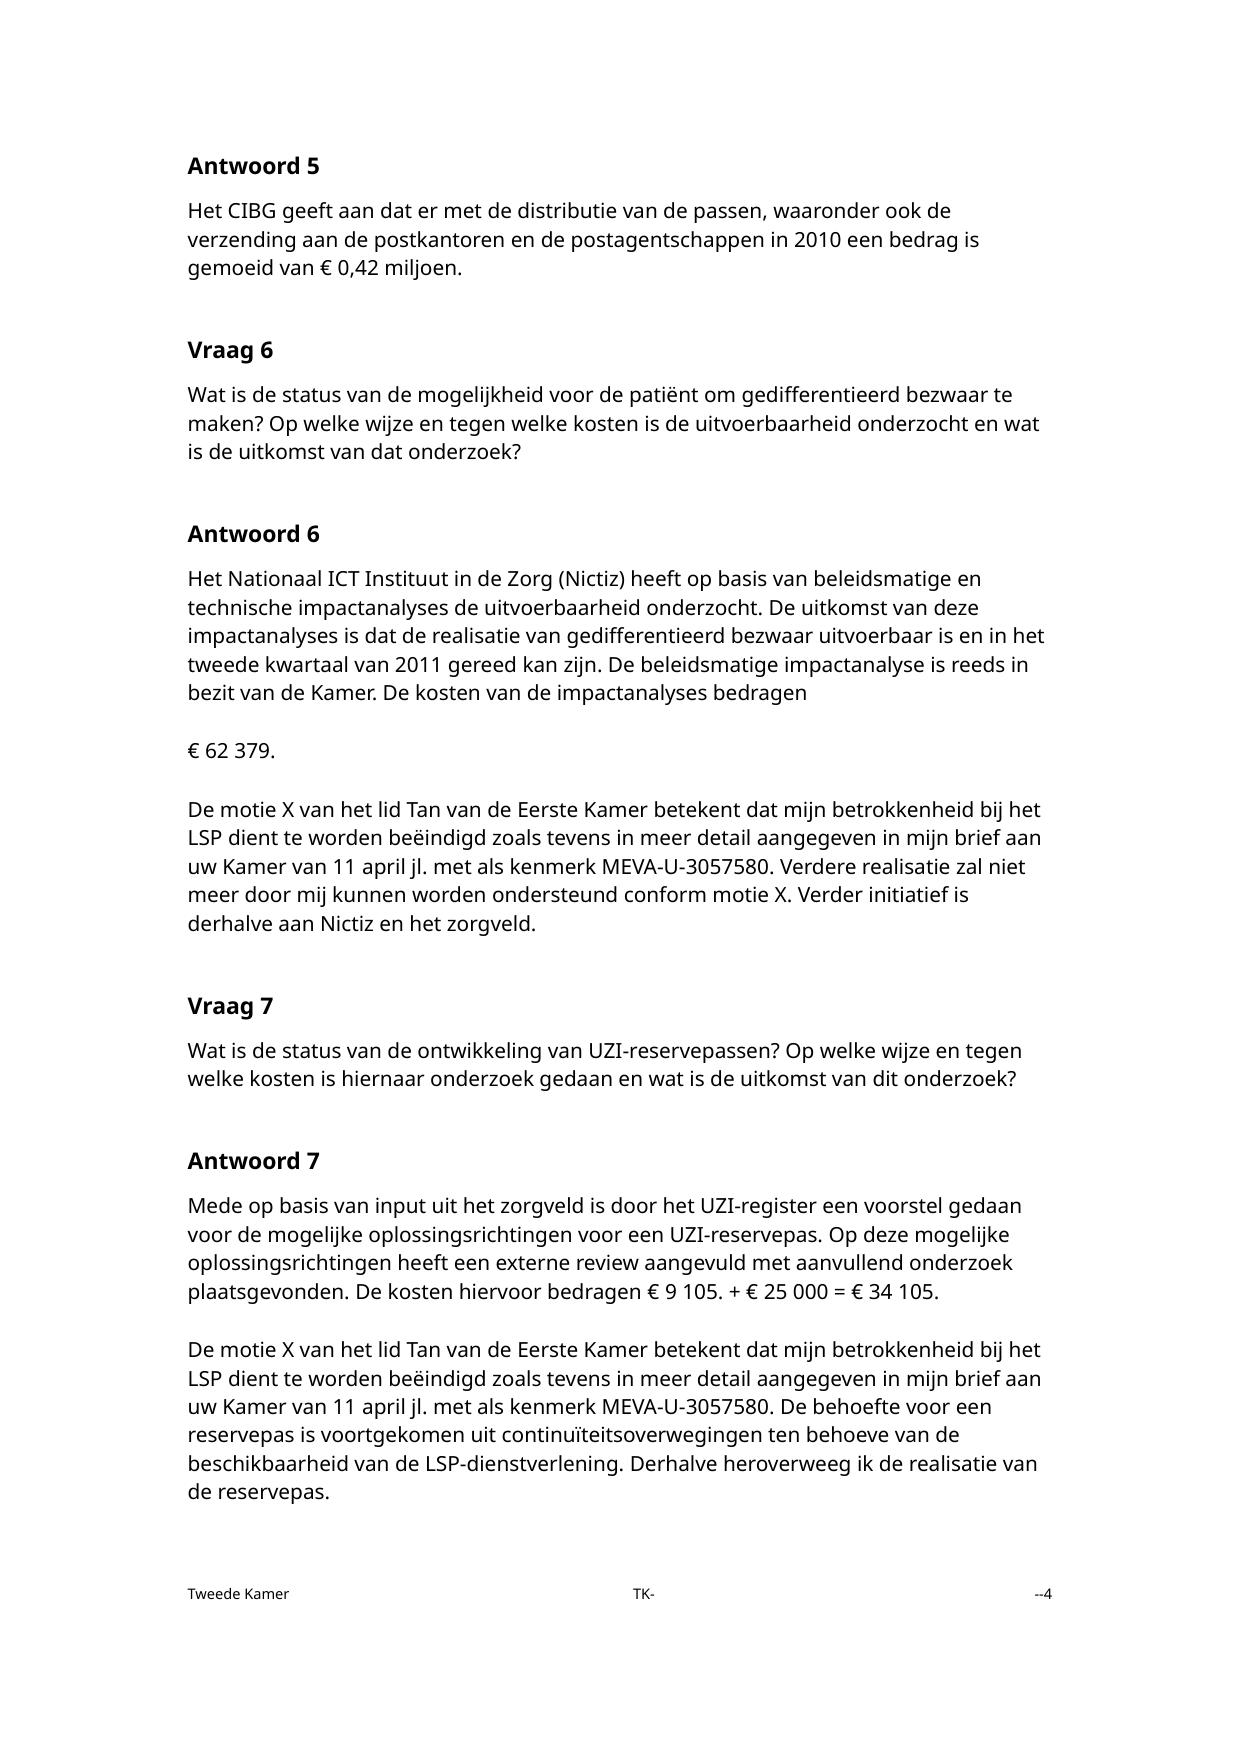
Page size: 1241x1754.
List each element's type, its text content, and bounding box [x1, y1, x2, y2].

subtitle Antwoord 6 [187, 518, 1053, 549]
text Wat is de status van de ontwikkeling van UZI-reservepassen? Op welke wijze en tegen welke kosten is hiernaar onderzoek gedaan en wat is de uitkomst van dit onderzoek? [187, 1036, 1053, 1093]
subtitle Vraag 6 [187, 334, 1053, 365]
text De motie X van het lid Tan van de Eerste Kamer betekent dat mijn betrokkenheid bij het LSP dient te worden beëindigd zoals tevens in meer detail aangegeven in mijn brief aan uw Kamer van 11 april jl. met als kenmerk MEVA-U-3057580. De behoefte voor een reservepas is voortgekomen uit continuïteitsoverwegingen ten behoeve van de beschikbaarheid van de LSP-dienstverlening. Derhalve heroverweeg ik de realisatie van de reservepas. [187, 1335, 1053, 1506]
text Het Nationaal ICT Instituut in de Zorg (Nictiz) heeft op basis van beleidsmatige en technische impactanalyses de uitvoerbaarheid onderzocht. De uitkomst van deze impactanalyses is dat de realisatie van gedifferentieerd bezwaar uitvoerbaar is en in het tweede kwartaal van 2011 gereed kan zijn. De beleidsmatige impactanalyse is reeds in bezit van de Kamer. De kosten van de impactanalyses bedragen [187, 564, 1053, 707]
text Het CIBG geeft aan dat er met de distributie van de passen, waaronder ook de verzending aan de postkantoren en de postagentschappen in 2010 een bedrag is gemoeid van € 0,42 miljoen. [187, 196, 1053, 282]
subtitle Antwoord 7 [187, 1145, 1053, 1177]
text De motie X van het lid Tan van de Eerste Kamer betekent dat mijn betrokkenheid bij het LSP dient te worden beëindigd zoals tevens in meer detail aangegeven in mijn brief aan uw Kamer van 11 april jl. met als kenmerk MEVA-U-3057580. Verdere realisatie zal niet meer door mij kunnen worden ondersteund conform motie X. Verder initiatief is derhalve aan Nictiz en het zorgveld. [187, 795, 1053, 937]
subtitle Antwoord 5 [187, 150, 1053, 181]
text € 62 379. [187, 737, 1053, 765]
subtitle Vraag 7 [187, 990, 1053, 1021]
text Wat is de status van de mogelijkheid voor de patiënt om gedifferentieerd bezwaar te maken? Op welke wijze en tegen welke kosten is de uitvoerbaarheid onderzocht en wat is de uitkomst van dat onderzoek? [187, 380, 1053, 466]
text Mede op basis van input uit het zorgveld is door het UZI-register een voorstel gedaan voor de mogelijke oplossingsrichtingen voor een UZI-reservepas. Op deze mogelijke oplossingsrichtingen heeft een externe review aangevuld met aanvullend onderzoek plaatsgevonden. De kosten hiervoor bedragen € 9 105. + € 25 000 = € 34 105. [187, 1192, 1053, 1305]
